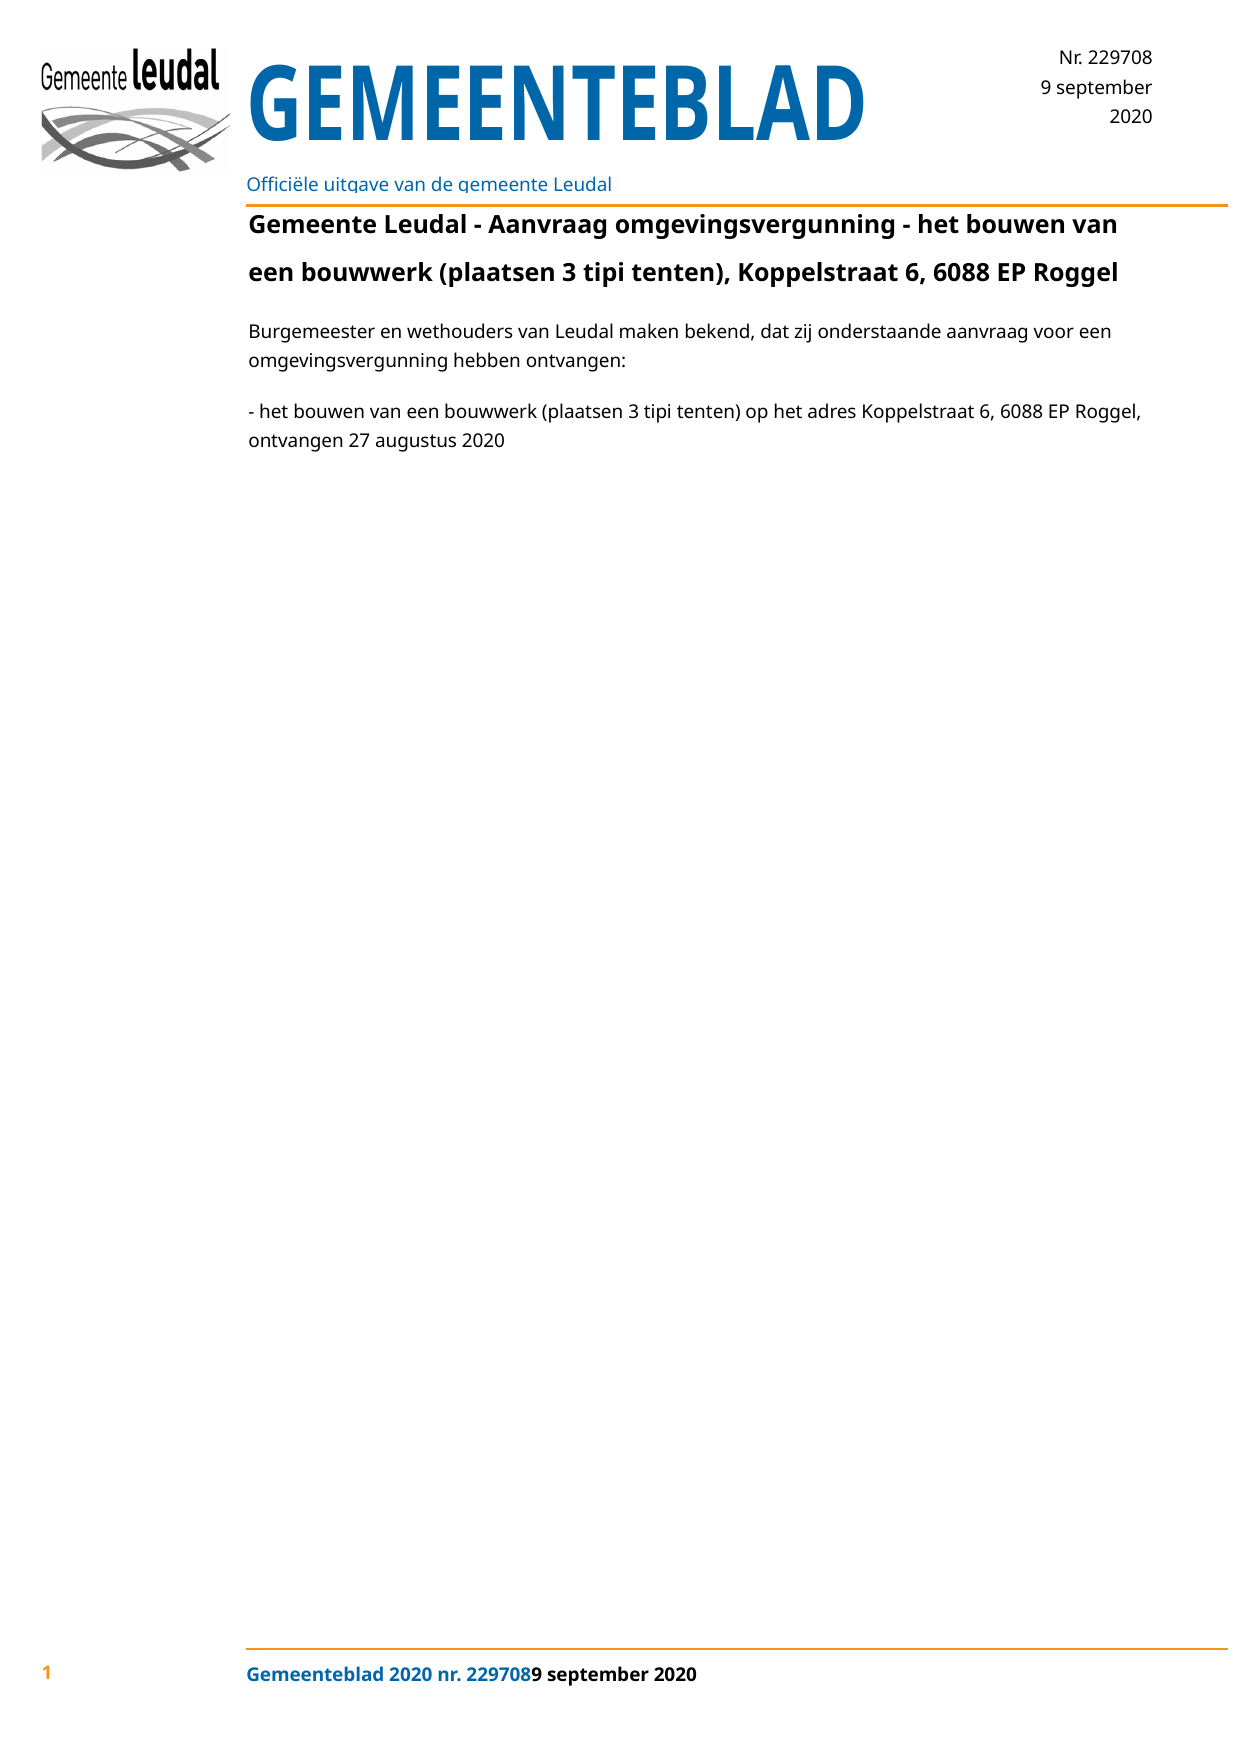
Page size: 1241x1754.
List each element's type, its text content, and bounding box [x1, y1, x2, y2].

text Burgemeester en wethouders van Leudal maken bekend, dat zij onderstaande aanvraag voor een omgevingsvergunning hebben ontvangen: [248, 318, 1152, 373]
picture [41, 47, 231, 172]
text - het bouwen van een bouwwerk (plaatsen 3 tipi tenten) op het adres Koppelstraat 6, 6088 EP Roggel, ontvangen 27 augustus 2020 [248, 398, 1152, 453]
text Gemeente Leudal - Aanvraag omgevingsvergunning - het bouwen van een bouwwerk (plaatsen 3 tipi tenten), Koppelstraat 6, 6088 EP Roggel [248, 207, 1152, 288]
